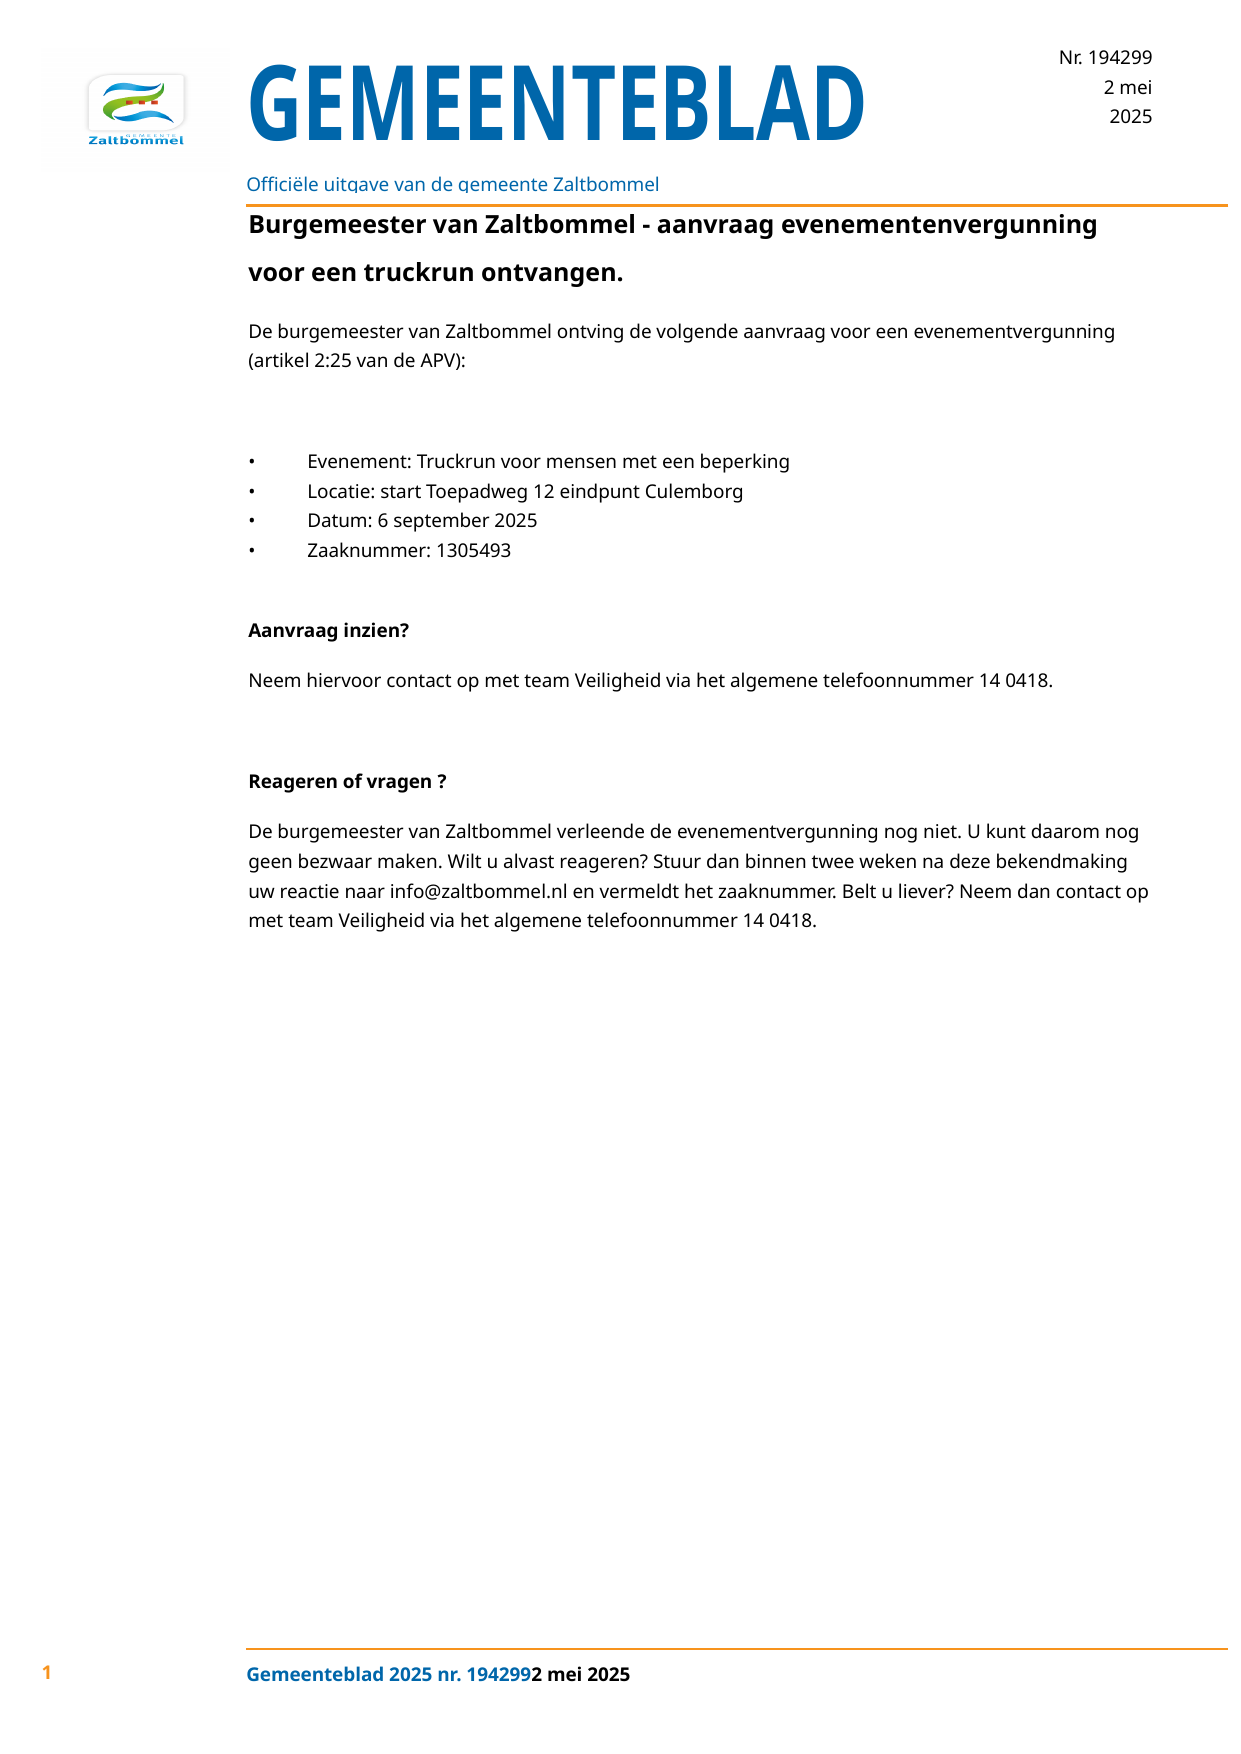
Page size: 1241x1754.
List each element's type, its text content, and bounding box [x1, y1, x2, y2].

list Evenement: Truckrun voor mensen met een beperking [248, 448, 1152, 474]
text De burgemeester van Zaltbommel verleende de evenementvergunning nog niet. U kunt daarom nog geen bezwaar maken. Wilt u alvast reageren? Stuur dan binnen twee weken na deze bekendmaking uw reactie naar info@zaltbommel.nl en vermeldt het zaaknummer. Belt u liever? Neem dan contact op met team Veiligheid via het algemene telefoonnummer 14 0418. [248, 819, 1152, 933]
text Reageren of vragen ? [248, 768, 1152, 794]
text Neem hiervoor contact op met team Veiligheid via het algemene telefoonnummer 14 0418. [248, 667, 1152, 693]
text De burgemeester van Zaltbommel ontving de volgende aanvraag voor een evenementvergunning (artikel 2:25 van de APV): [248, 318, 1152, 373]
text Aanvraag inzien? [248, 617, 1152, 643]
picture [41, 47, 231, 172]
list Locatie: start Toepadweg 12 eindpunt Culemborg [248, 478, 1152, 504]
text Burgemeester van Zaltbommel - aanvraag evenementenvergunning voor een truckrun ontvangen. [248, 207, 1152, 288]
list Datum: 6 september 2025 [248, 507, 1152, 533]
list Zaaknummer: 1305493 [248, 537, 1152, 563]
